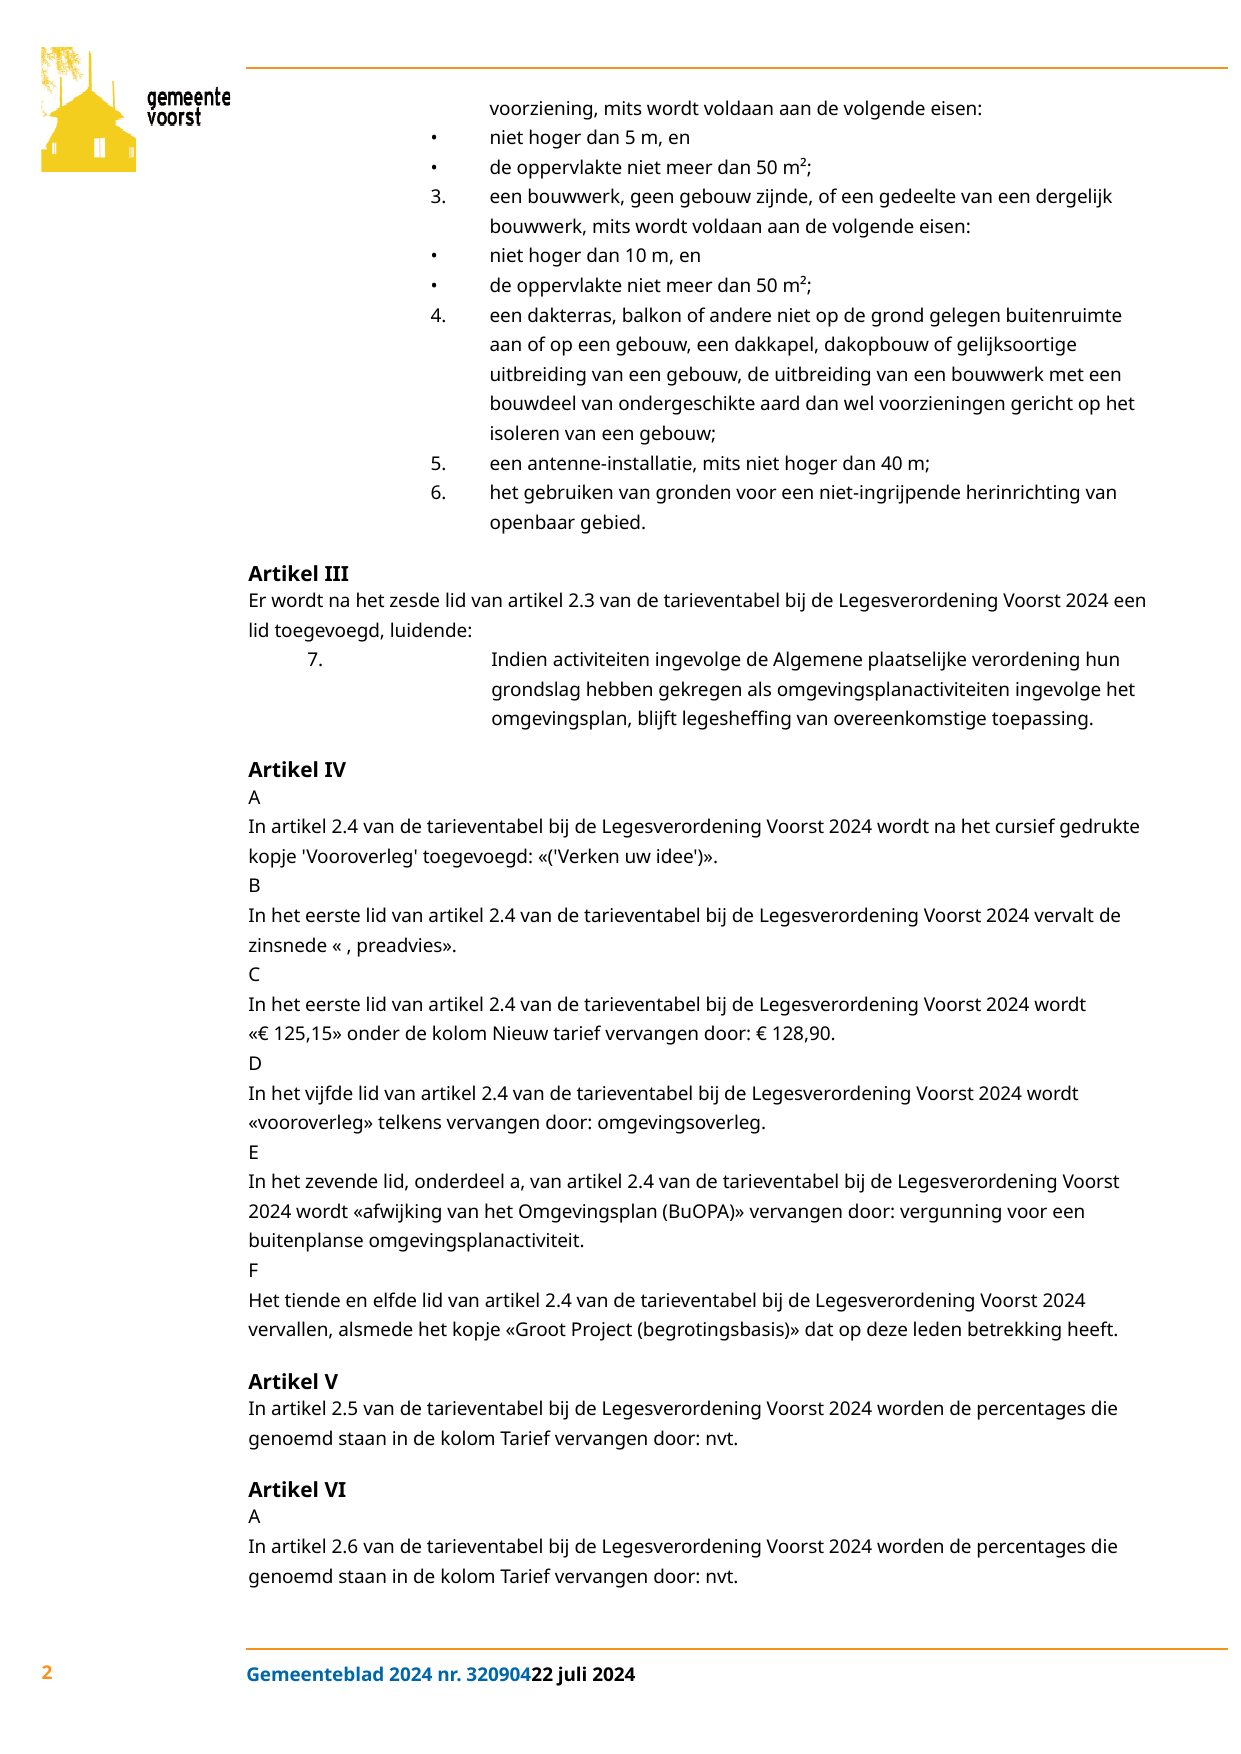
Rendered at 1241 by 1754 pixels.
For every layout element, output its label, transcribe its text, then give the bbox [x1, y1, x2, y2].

text Artikel V [248, 1367, 1152, 1395]
text Artikel VI [248, 1475, 1152, 1504]
text In het eerste lid van artikel 2.4 van de tarieventabel bij de Legesverordening Voorst 2024 wordt «€ 125,15» onder de kolom Nieuw tarief vervangen door: € 128,90. [248, 991, 1152, 1046]
text In artikel 2.6 van de tarieventabel bij de Legesverordening Voorst 2024 worden de percentages die genoemd staan in de kolom Tarief vervangen door: nvt. [248, 1533, 1152, 1588]
text In het eerste lid van artikel 2.4 van de tarieventabel bij de Legesverordening Voorst 2024 vervalt de zinsnede « , preadvies». [248, 902, 1152, 957]
text A [248, 1504, 1152, 1529]
table_cell voorziening, mits wordt voldaan aan de volgende eisen: niet hoger dan 5 m, en de oppervlakte niet meer dan 50 m²; een bouwwerk, geen gebouw zijnde, of een gedeelte van een dergelijk bouwwerk, mits wordt voldaan aan de volgende eisen: niet hoger dan 10 m, en de oppervlakte niet meer dan 50 m²; een dakterras, balkon of andere niet op de grond gelegen buitenruimte aan of op een gebouw, een dakkapel, dakopbouw of gelijksoortige uitbreiding van een gebouw, de uitbreiding van een bouwwerk met een bouwdeel van ondergeschikte aard dan wel voorzieningen gericht op het isoleren van een gebouw; een antenne-installatie, mits niet hoger dan 40 m; het gebruiken van gronden voor een niet-ingrijpende herinrichting van openbaar gebied. [430, 95, 1152, 535]
text F [248, 1257, 1152, 1283]
text E [248, 1139, 1152, 1164]
text Artikel III [248, 559, 1152, 587]
text Artikel IV [248, 755, 1152, 784]
text Er wordt na het zesde lid van artikel 2.3 van de tarieventabel bij de Legesverordening Voorst 2024 een lid toegevoegd, luidende: [248, 587, 1152, 642]
text In artikel 2.5 van de tarieventabel bij de Legesverordening Voorst 2024 worden de percentages die genoemd staan in de kolom Tarief vervangen door: nvt. [248, 1395, 1152, 1451]
picture [41, 47, 231, 172]
text B [248, 873, 1152, 898]
table_cell [248, 95, 430, 535]
text Het tiende en elfde lid van artikel 2.4 van de tarieventabel bij de Legesverordening Voorst 2024 vervallen, alsmede het kopje «Groot Project (begrotingsbasis)» dat op deze leden betrekking heeft. [248, 1287, 1152, 1342]
text C [248, 961, 1152, 987]
text In artikel 2.4 van de tarieventabel bij de Legesverordening Voorst 2024 wordt na het cursief gedrukte kopje 'Vooroverleg' toegevoegd: «('Verken uw idee')». [248, 813, 1152, 869]
text In het zevende lid, onderdeel a, van artikel 2.4 van de tarieventabel bij de Legesverordening Voorst 2024 wordt «afwijking van het Omgevingsplan (BuOPA)» vervangen door: vergunning voor een buitenplanse omgevingsplanactiviteit. [248, 1168, 1152, 1253]
table_header Indien activiteiten ingevolge de Algemene plaatselijke verordening hun grondslag hebben gekregen als omgevingsplanactiviteiten ingevolge het omgevingsplan, blijft legesheffing van overeenkomstige toepassing. [432, 646, 1152, 731]
text A [248, 784, 1152, 809]
text In het vijfde lid van artikel 2.4 van de tarieventabel bij de Legesverordening Voorst 2024 wordt «vooroverleg» telkens vervangen door: omgevingsoverleg. [248, 1080, 1152, 1135]
text D [248, 1050, 1152, 1076]
table_header 7. [248, 646, 432, 731]
